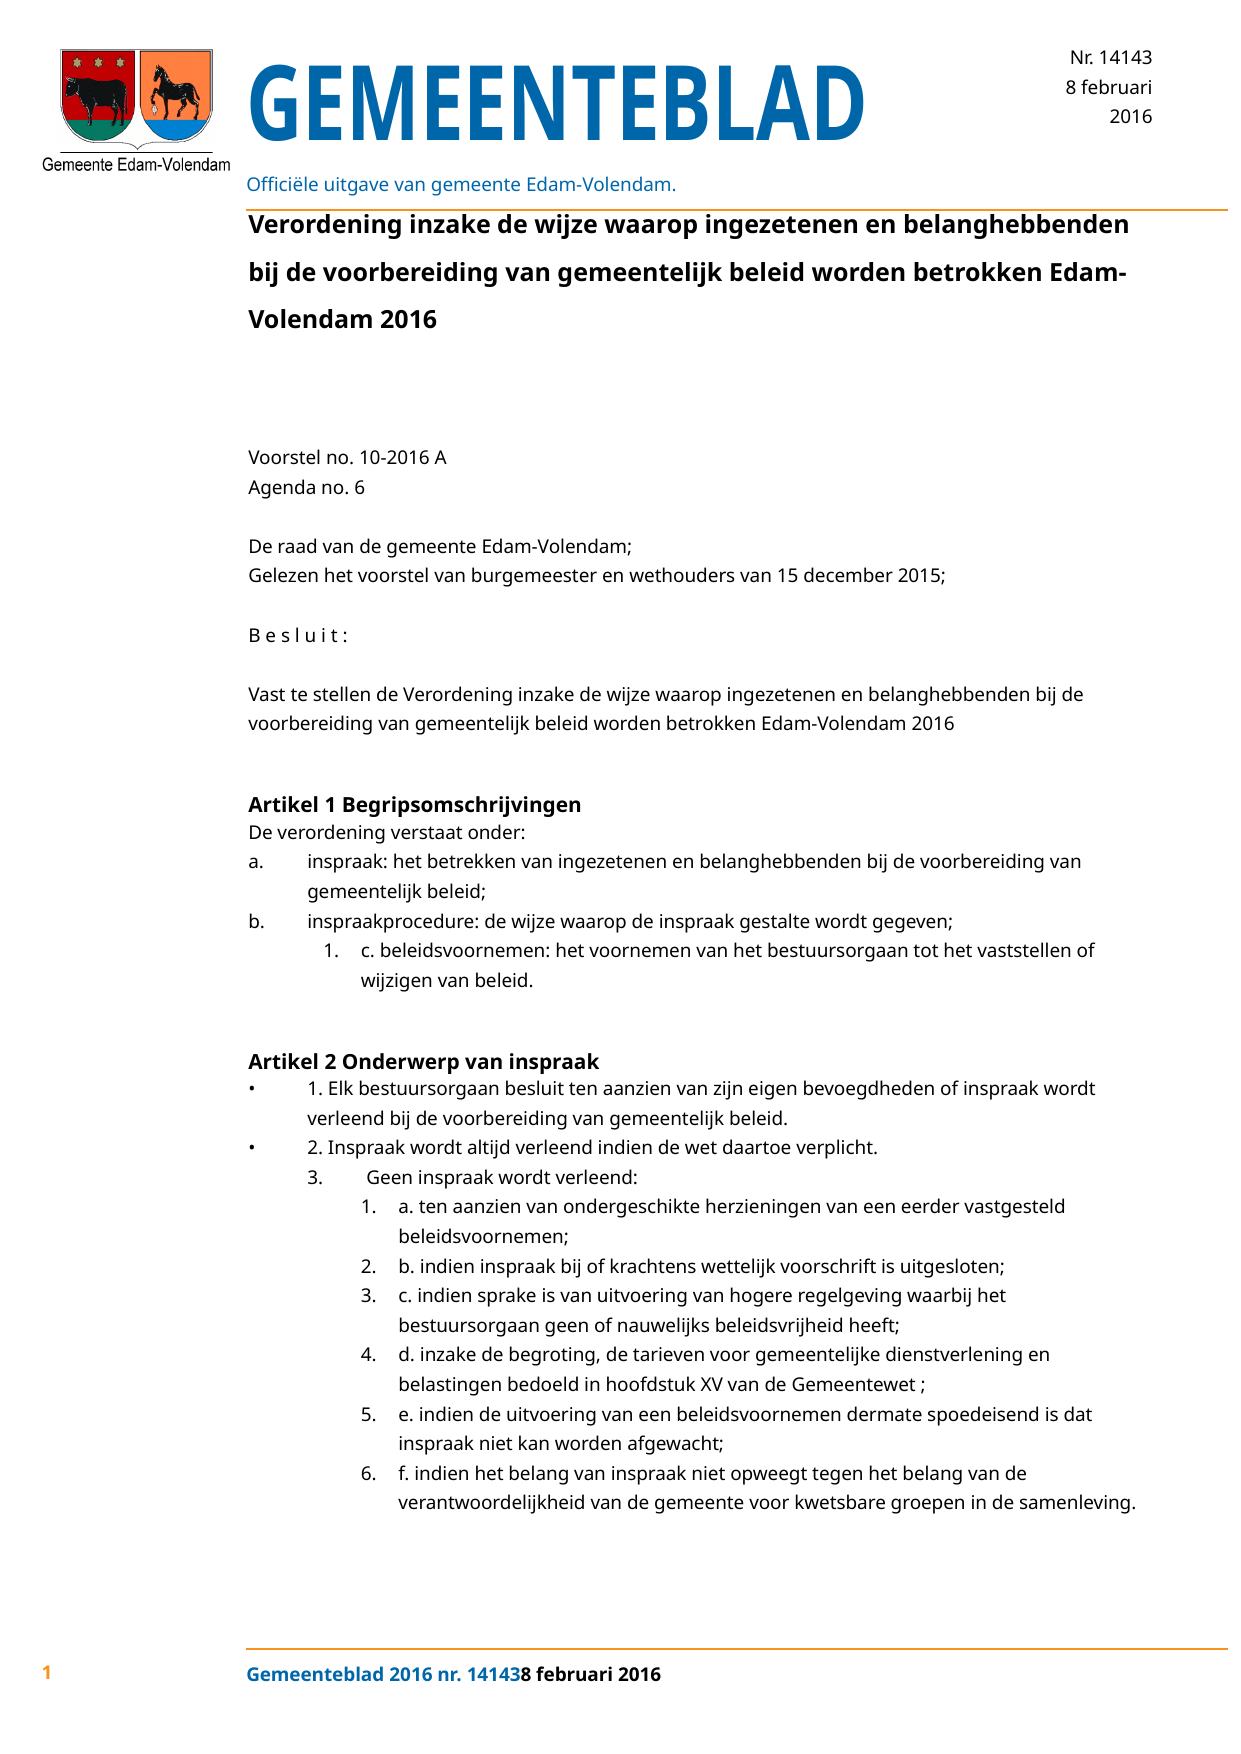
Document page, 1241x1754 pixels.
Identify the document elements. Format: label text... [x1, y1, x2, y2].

list 2. Inspraak wordt altijd verleend indien de wet daartoe verplicht. [248, 1134, 1152, 1160]
list c. indien sprake is van uitvoering van hogere regelgeving waarbij het bestuursorgaan geen of nauwelijks beleidsvrijheid heeft; [361, 1282, 1152, 1338]
text Verordening inzake de wijze waarop ingezetenen en belanghebbenden bij de voorbereiding van gemeentelijk beleid worden betrokken Edam-Volendam 2016 [248, 211, 1152, 336]
list e. indien de uitvoering van een beleidsvoornemen dermate spoedeisend is dat inspraak niet kan worden afgewacht; [361, 1401, 1152, 1456]
list inspraakprocedure: de wijze waarop de inspraak gestalte wordt gegeven; [248, 908, 1152, 933]
list inspraak: het betrekken van ingezetenen en belanghebbenden bij de voorbereiding van gemeentelijk beleid; [248, 849, 1152, 904]
text Artikel 1 Begripsomschrijvingen [248, 791, 1152, 819]
text De raad van de gemeente Edam-Volendam; [248, 533, 1152, 559]
text Vast te stellen de Verordening inzake de wijze waarop ingezetenen en belanghebbenden bij de voorbereiding van gemeentelijk beleid worden betrokken Edam-Volendam 2016 [248, 681, 1152, 736]
text Gelezen het voorstel van burgemeester en wethouders van 15 december 2015; [248, 563, 1152, 588]
picture [41, 47, 231, 172]
list f. indien het belang van inspraak niet opweegt tegen het belang van de verantwoordelijkheid van de gemeente voor kwetsbare groepen in de samenleving. [361, 1460, 1152, 1515]
text Voorstel no. 10-2016 A [248, 444, 1152, 470]
text Artikel 2 Onderwerp van inspraak [248, 1047, 1152, 1075]
list 1. Elk bestuursorgaan besluit ten aanzien van zijn eigen bevoegdheden of inspraak wordt verleend bij de voorbereiding van gemeentelijk beleid. [248, 1075, 1152, 1131]
list b. indien inspraak bij of krachtens wettelijk voorschrift is uitgesloten; [361, 1253, 1152, 1279]
text De verordening verstaat onder: [248, 819, 1152, 845]
list c. beleidsvoornemen: het voornemen van het bestuursorgaan tot het vaststellen of wijzigen van beleid. [323, 937, 1152, 993]
list d. inzake de begroting, de tarieven voor gemeentelijke dienstverlening en belastingen bedoeld in hoofdstuk XV van de Gemeentewet ; [361, 1342, 1152, 1397]
list a. ten aanzien van ondergeschikte herzieningen van een eerder vastgesteld beleidsvoornemen; [361, 1194, 1152, 1249]
text B e s l u i t : [248, 622, 1152, 648]
list Geen inspraak wordt verleend: [307, 1164, 1152, 1190]
text Agenda no. 6 [248, 474, 1152, 500]
